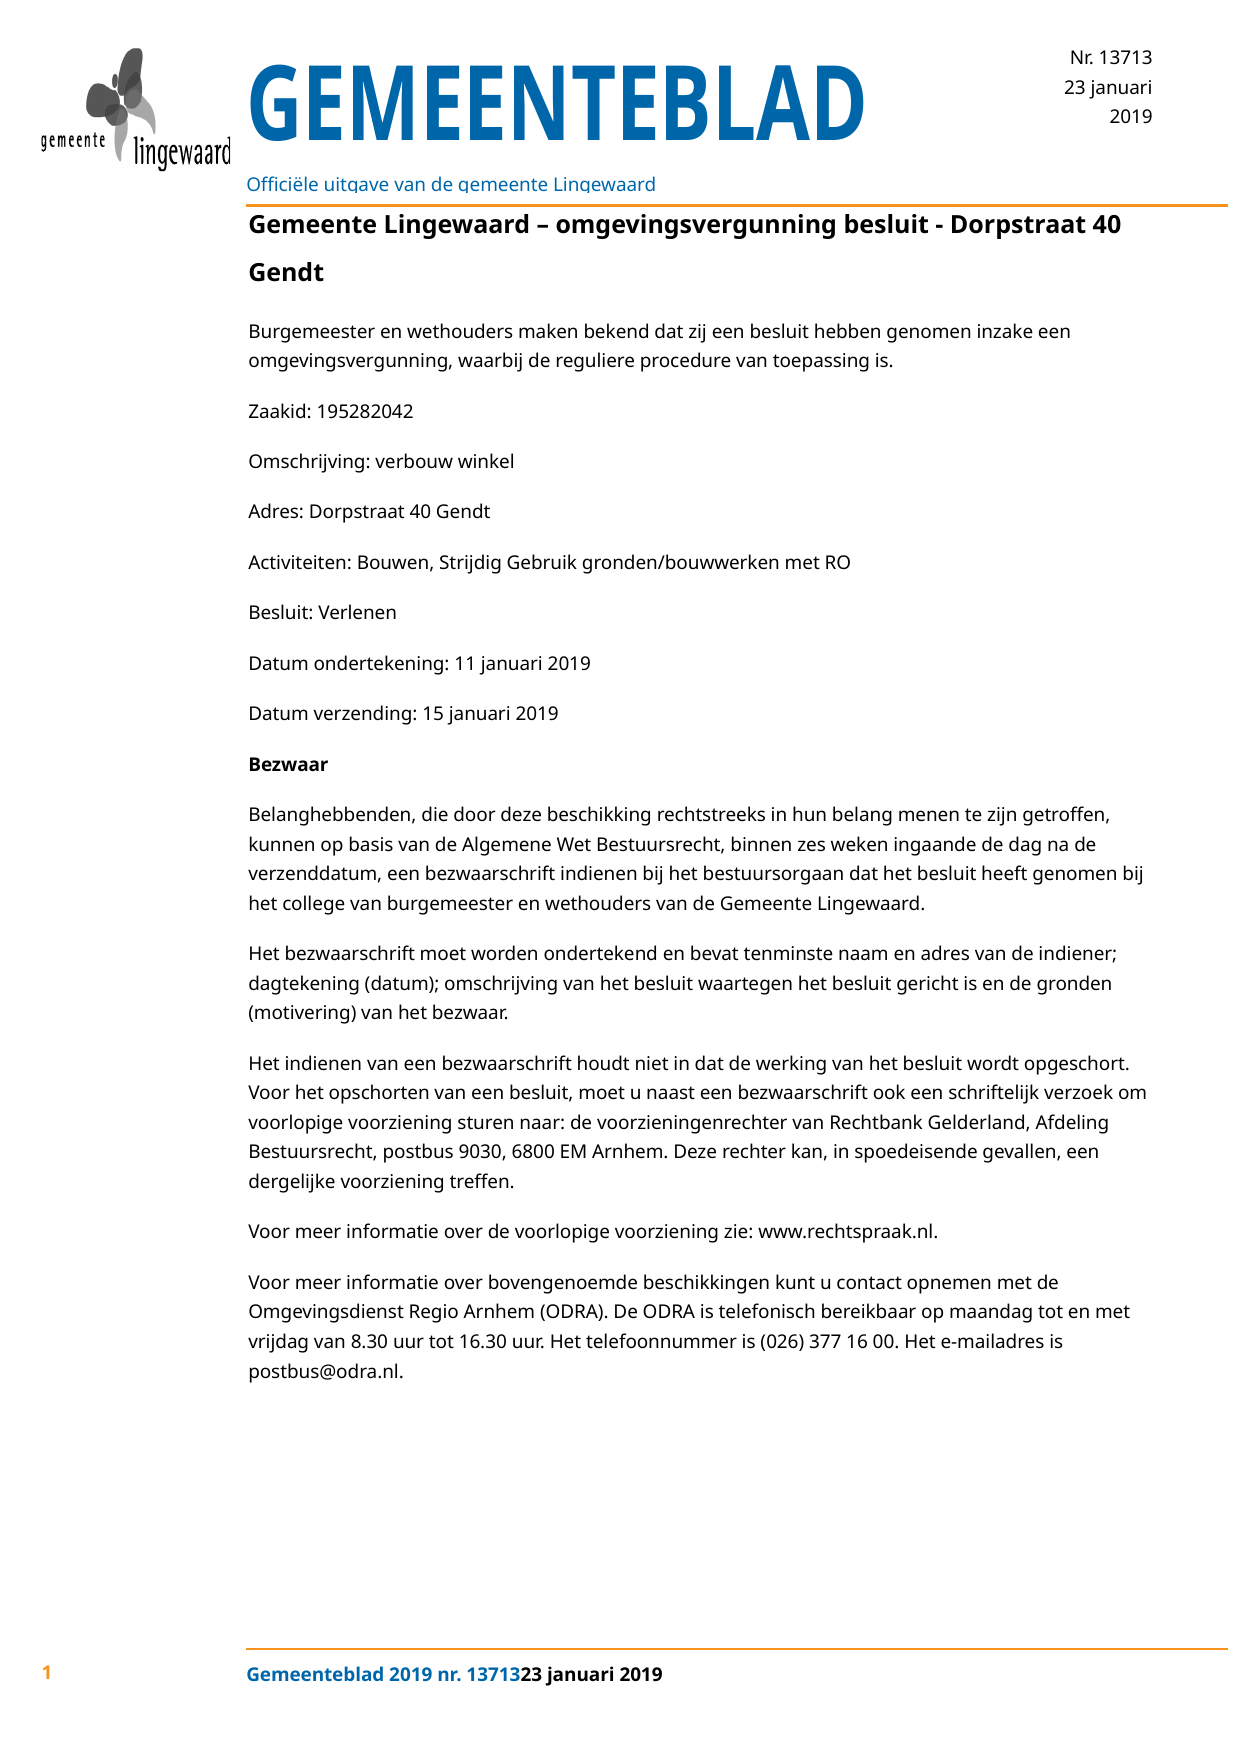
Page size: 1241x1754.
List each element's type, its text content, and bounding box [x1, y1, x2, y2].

text Voor meer informatie over de voorlopige voorziening zie: www.rechtspraak.nl. [248, 1219, 1152, 1244]
text Zaakid: 195282042 [248, 398, 1152, 424]
text Adres: Dorpstraat 40 Gendt [248, 499, 1152, 524]
text Het indienen van een bezwaarschrift houdt niet in dat de werking van het besluit wordt opgeschort. Voor het opschorten van een besluit, moet u naast een bezwaarschrift ook een schriftelijk verzoek om voorlopige voorziening sturen naar: de voorzieningenrechter van Rechtbank Gelderland, Afdeling Bestuursrecht, postbus 9030, 6800 EM Arnhem. Deze rechter kan, in spoedeisende gevallen, een dergelijke voorziening treffen. [248, 1050, 1152, 1194]
text Voor meer informatie over bovengenoemde beschikkingen kunt u contact opnemen met de Omgevingsdienst Regio Arnhem (ODRA). De ODRA is telefonisch bereikbaar op maandag tot en met vrijdag van 8.30 uur tot 16.30 uur. Het telefoonnummer is (026) 377 16 00. Het e-mailadres is postbus@odra.nl. [248, 1269, 1152, 1384]
text Omschrijving: verbouw winkel [248, 448, 1152, 474]
text Het bezwaarschrift moet worden ondertekend en bevat tenminste naam en adres van de indiener; dagtekening (datum); omschrijving van het besluit waartegen het besluit gericht is en de gronden (motivering) van het bezwaar. [248, 940, 1152, 1025]
text Activiteiten: Bouwen, Strijdig Gebruik gronden/bouwwerken met RO [248, 549, 1152, 575]
text Belanghebbenden, die door deze beschikking rechtstreeks in hun belang menen te zijn getroffen, kunnen op basis van de Algemene Wet Bestuursrecht, binnen zes weken ingaande de dag na de verzenddatum, een bezwaarschrift indienen bij het bestuursorgaan dat het besluit heeft genomen bij het college van burgemeester en wethouders van de Gemeente Lingewaard. [248, 801, 1152, 916]
text Datum verzending: 15 januari 2019 [248, 700, 1152, 726]
text Datum ondertekening: 11 januari 2019 [248, 650, 1152, 676]
picture [41, 47, 231, 172]
text Besluit: Verlenen [248, 599, 1152, 625]
text Bezwaar [248, 751, 1152, 777]
text Gemeente Lingewaard – omgevingsvergunning besluit - Dorpstraat 40 Gendt [248, 207, 1152, 288]
text Burgemeester en wethouders maken bekend dat zij een besluit hebben genomen inzake een omgevingsvergunning, waarbij de reguliere procedure van toepassing is. [248, 318, 1152, 373]
